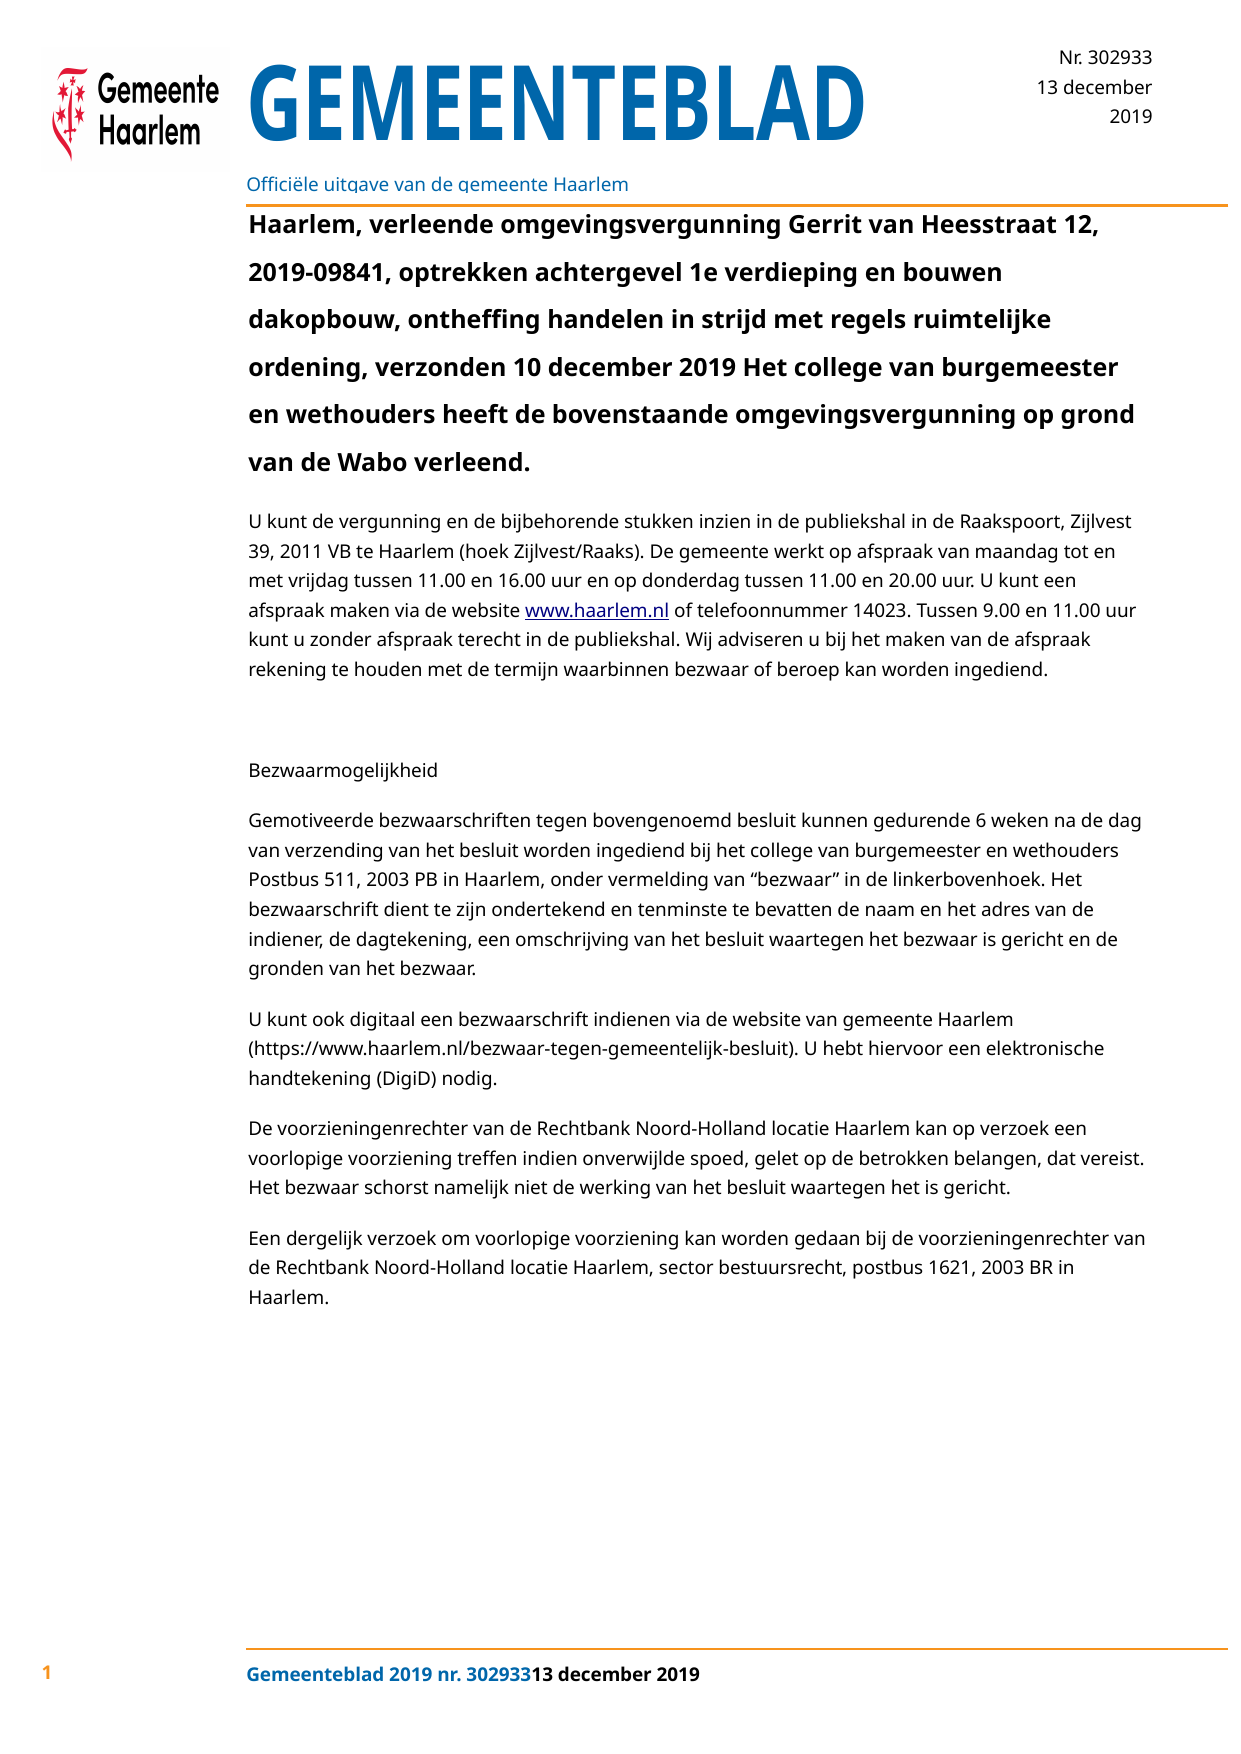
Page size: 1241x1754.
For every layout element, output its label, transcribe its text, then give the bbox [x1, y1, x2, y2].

text Haarlem, verleende omgevingsvergunning Gerrit van Heesstraat 12, 2019-09841, optrekken achtergevel 1e verdieping en bouwen dakopbouw, ontheffing handelen in strijd met regels ruimtelijke ordening, verzonden 10 december 2019 Het college van burgemeester en wethouders heeft de bovenstaande omgevingsvergunning op grond van de Wabo verleend. [248, 207, 1152, 479]
text Gemotiveerde bezwaarschriften tegen bovengenoemd besluit kunnen gedurende 6 weken na de dag van verzending van het besluit worden ingediend bij het college van burgemeester en wethouders Postbus 511, 2003 PB in Haarlem, onder vermelding van “bezwaar” in de linkerbovenhoek. Het bezwaarschrift dient te zijn ondertekend en tenminste te bevatten de naam en het adres van de indiener, de dagtekening, een omschrijving van het besluit waartegen het bezwaar is gericht en de gronden van het bezwaar. [248, 807, 1152, 981]
text De voorzieningenrechter van de Rechtbank Noord-Holland locatie Haarlem kan op verzoek een voorlopige voorziening treffen indien onverwijlde spoed, gelet op de betrokken belangen, dat vereist. Het bezwaar schorst namelijk niet de werking van het besluit waartegen het is gericht. [248, 1115, 1152, 1200]
text U kunt de vergunning en de bijbehorende stukken inzien in de publiekshal in de Raakspoort, Zijlvest 39, 2011 VB te Haarlem (hoek Zijlvest/Raaks). De gemeente werkt op afspraak van maandag tot en met vrijdag tussen 11.00 en 16.00 uur en op donderdag tussen 11.00 en 20.00 uur. U kunt een afspraak maken via de website www.haarlem.nl of telefoonnummer 14023. Tussen 9.00 en 11.00 uur kunt u zonder afspraak terecht in de publiekshal. Wij adviseren u bij het maken van de afspraak rekening te houden met de termijn waarbinnen bezwaar of beroep kan worden ingediend. [248, 508, 1152, 682]
text U kunt ook digitaal een bezwaarschrift indienen via de website van gemeente Haarlem (https://www.haarlem.nl/bezwaar-tegen-gemeentelijk-besluit). U hebt hiervoor een elektronische handtekening (DigiD) nodig. [248, 1006, 1152, 1091]
text Een dergelijk verzoek om voorlopige voorziening kan worden gedaan bij de voorzieningenrechter van de Rechtbank Noord-Holland locatie Haarlem, sector bestuursrecht, postbus 1621, 2003 BR in Haarlem. [248, 1225, 1152, 1310]
text Bezwaarmogelijkheid [248, 757, 1152, 783]
picture [41, 47, 231, 172]
